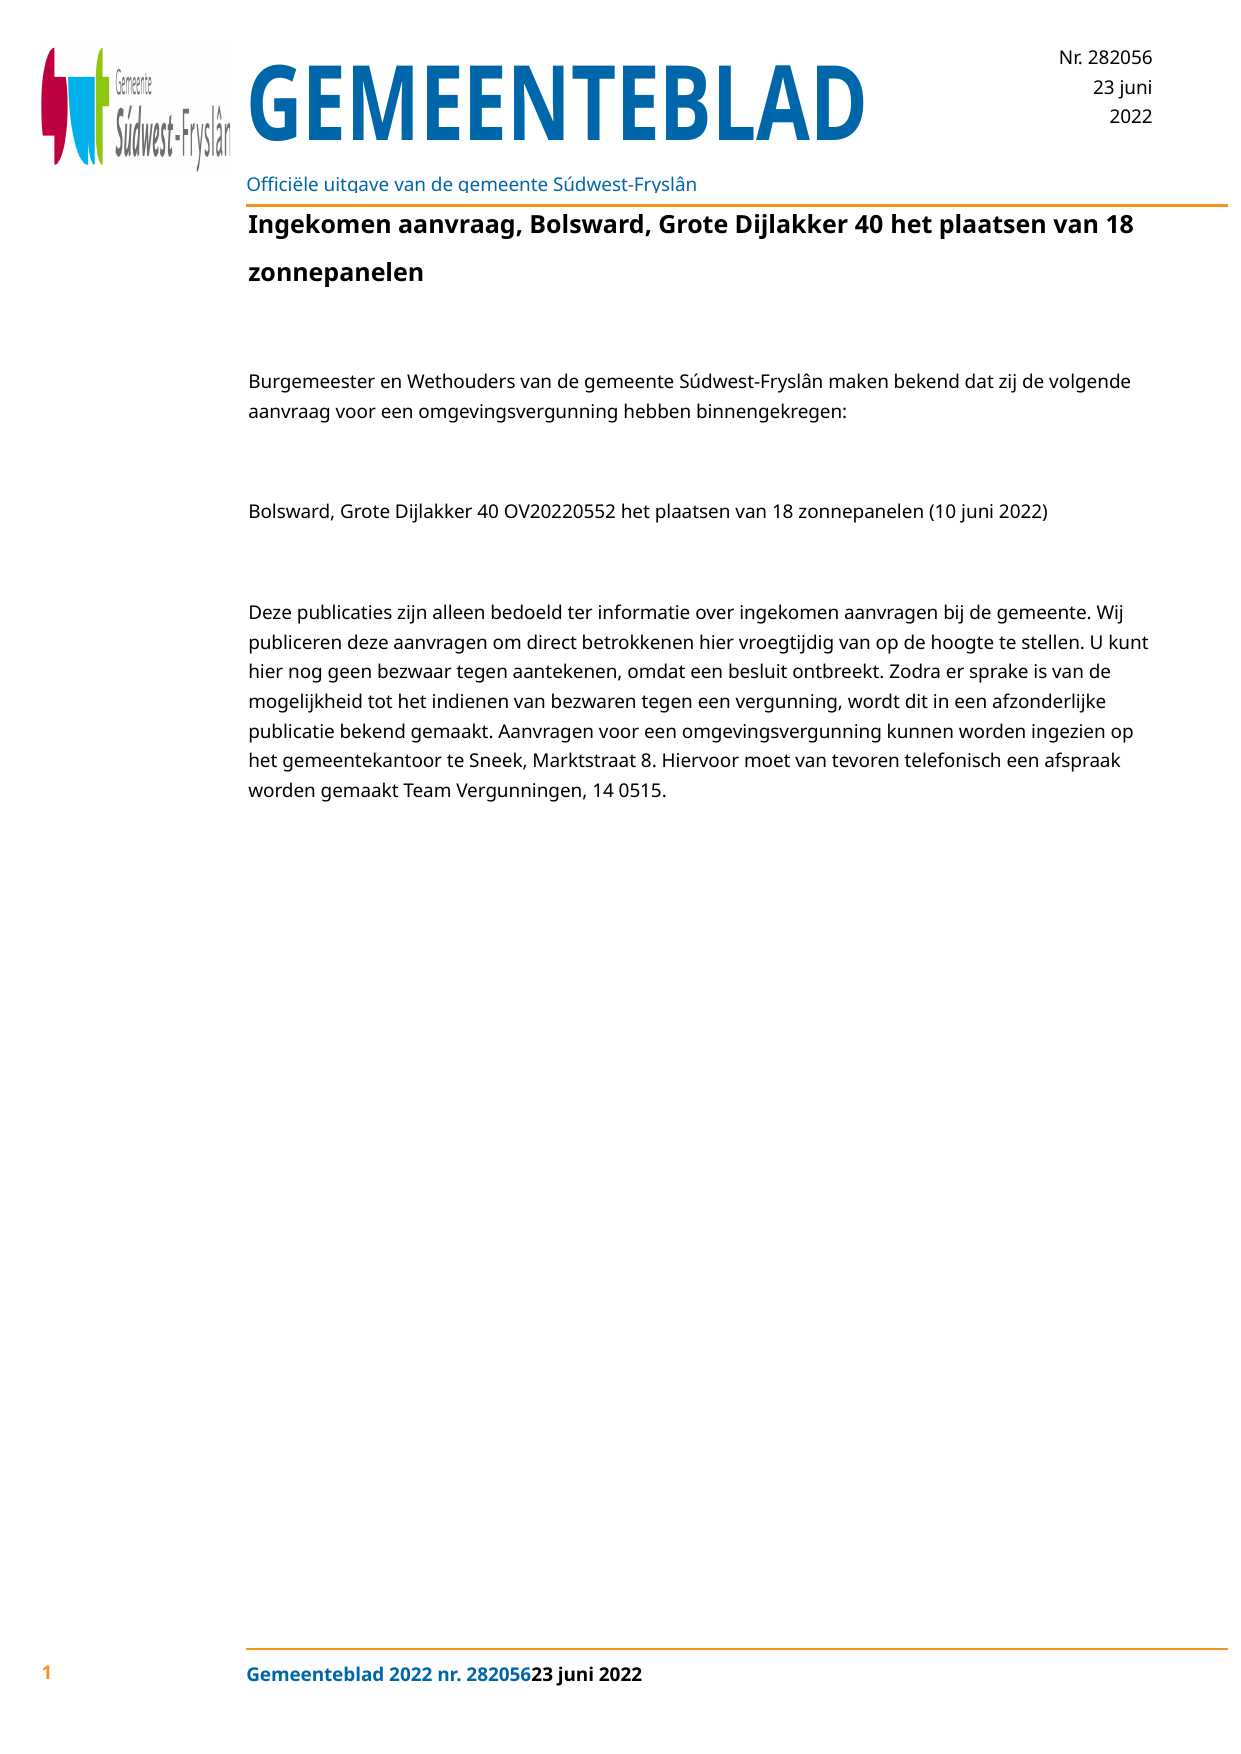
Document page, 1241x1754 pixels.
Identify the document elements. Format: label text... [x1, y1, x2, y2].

text Bolsward, Grote Dijlakker 40 OV20220552 het plaatsen van 18 zonnepanelen (10 juni 2022) [248, 499, 1152, 524]
text Burgemeester en Wethouders van de gemeente Súdwest-Fryslân maken bekend dat zij de volgende aanvraag voor een omgevingsvergunning hebben binnengekregen: [248, 368, 1152, 424]
picture [41, 47, 231, 172]
text Ingekomen aanvraag, Bolsward, Grote Dijlakker 40 het plaatsen van 18 zonnepanelen [248, 207, 1152, 288]
text Deze publicaties zijn alleen bedoeld ter informatie over ingekomen aanvragen bij de gemeente. Wij publiceren deze aanvragen om direct betrokkenen hier vroegtijdig van op de hoogte te stellen. U kunt hier nog geen bezwaar tegen aantekenen, omdat een besluit ontbreekt. Zodra er sprake is van de mogelijkheid tot het indienen van bezwaren tegen een vergunning, wordt dit in een afzonderlijke publicatie bekend gemaakt. Aanvragen voor een omgevingsvergunning kunnen worden ingezien op het gemeentekantoor te Sneek, Marktstraat 8. Hiervoor moet van tevoren telefonisch een afspraak worden gemaakt Team Vergunningen, 14 0515. [248, 599, 1152, 803]
